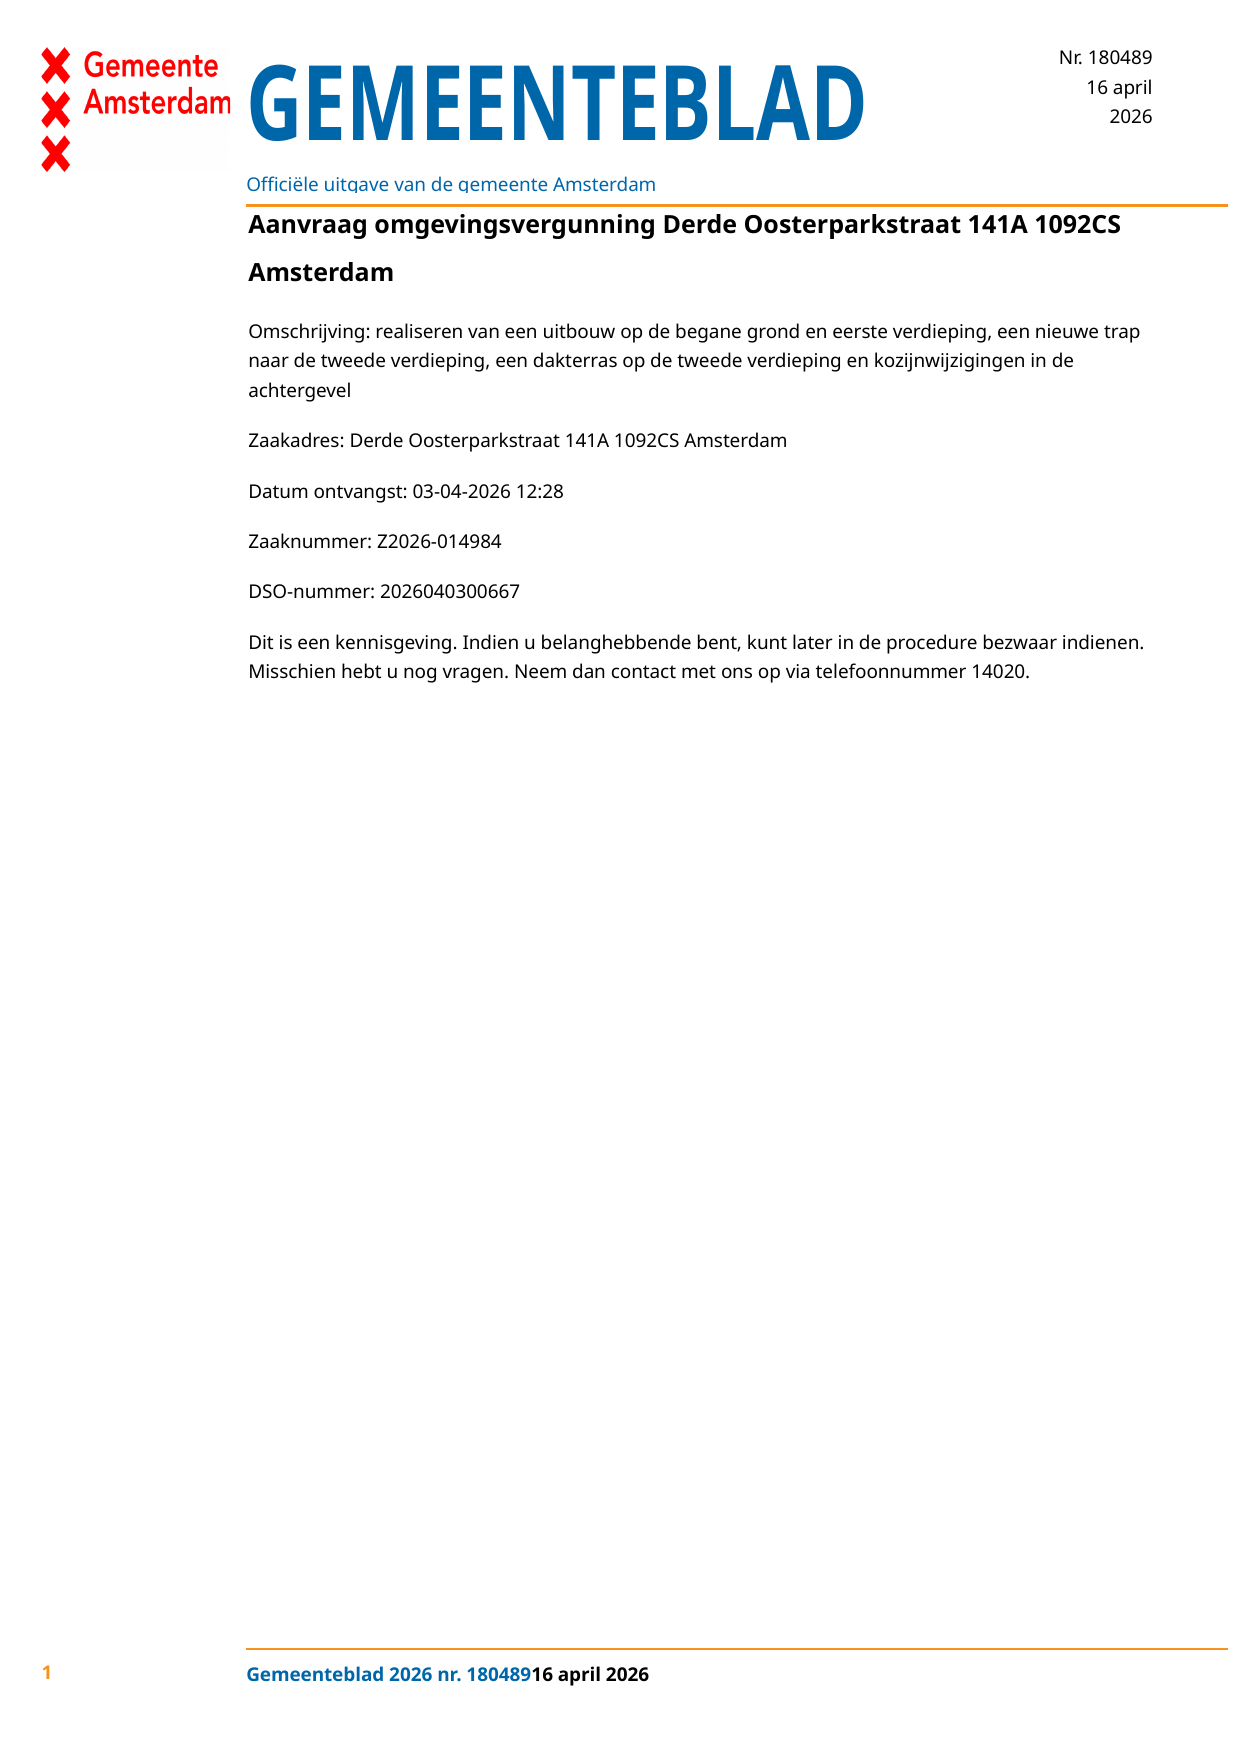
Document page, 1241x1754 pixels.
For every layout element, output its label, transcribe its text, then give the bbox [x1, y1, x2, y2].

text DSO-nummer: 2026040300667 [248, 579, 1152, 604]
picture [41, 47, 231, 172]
text Dit is een kennisgeving. Indien u belanghebbende bent, kunt later in de procedure bezwaar indienen. Misschien hebt u nog vragen. Neem dan contact met ons op via telefoonnummer 14020. [248, 629, 1152, 684]
text Omschrijving: realiseren van een uitbouw op de begane grond en eerste verdieping, een nieuwe trap naar de tweede verdieping, een dakterras op de tweede verdieping en kozijnwijzigingen in de achtergevel [248, 318, 1152, 403]
text Aanvraag omgevingsvergunning Derde Oosterparkstraat 141A 1092CS Amsterdam [248, 207, 1152, 288]
text Datum ontvangst: 03-04-2026 12:28 [248, 478, 1152, 504]
text Zaaknummer: Z2026-014984 [248, 528, 1152, 554]
text Zaakadres: Derde Oosterparkstraat 141A 1092CS Amsterdam [248, 427, 1152, 453]
